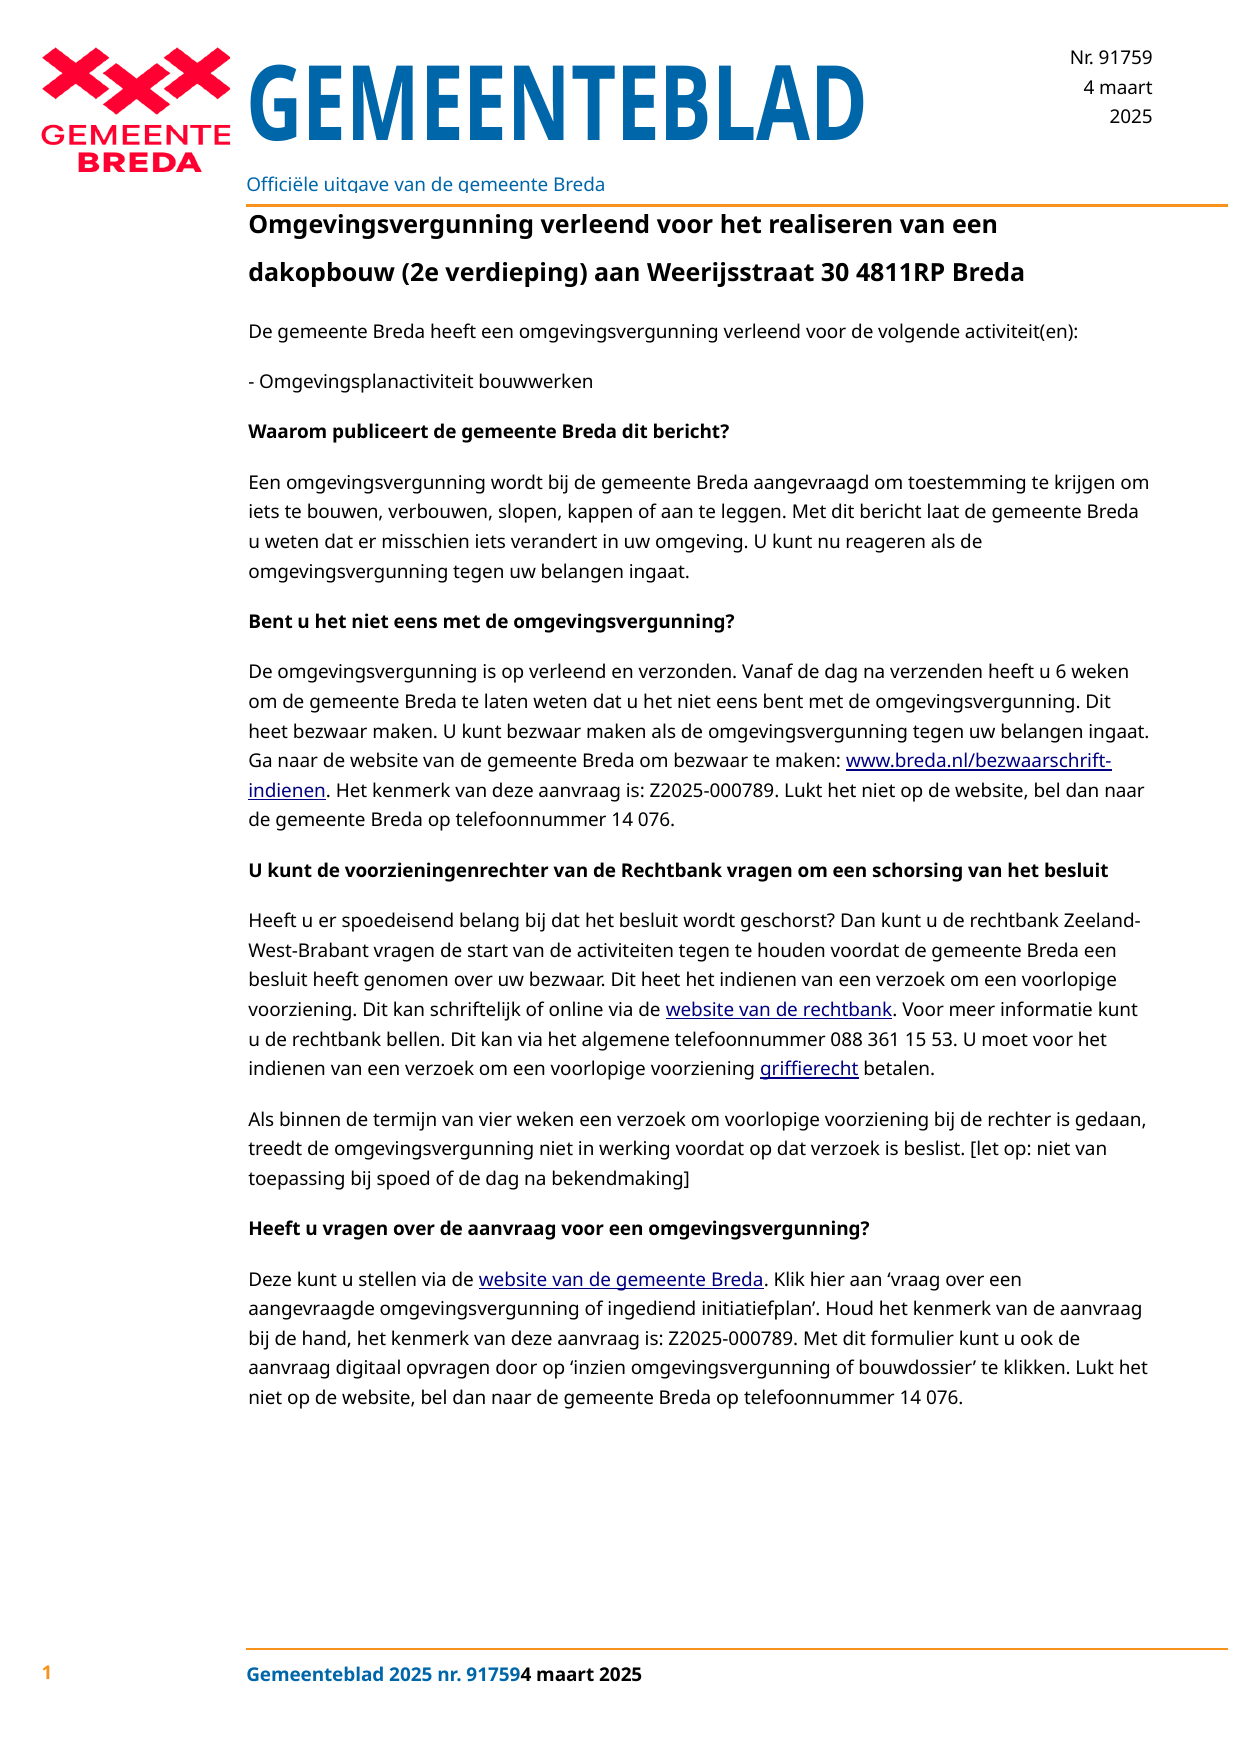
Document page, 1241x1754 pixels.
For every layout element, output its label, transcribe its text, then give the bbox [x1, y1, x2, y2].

text Heeft u vragen over de aanvraag voor een omgevingsvergunning? [248, 1215, 1152, 1241]
text Deze kunt u stellen via de website van de gemeente Breda. Klik hier aan ‘vraag over een aangevraagde omgevingsvergunning of ingediend initiatiefplan’. Houd het kenmerk van de aanvraag bij de hand, het kenmerk van deze aanvraag is: Z2025-000789. Met dit formulier kunt u ook de aanvraag digitaal opvragen door op ‘inzien omgevingsvergunning of bouwdossier’ te klikken. Lukt het niet op de website, bel dan naar de gemeente Breda op telefoonnummer 14 076. [248, 1266, 1152, 1410]
text - Omgevingsplanactiviteit bouwwerken [248, 368, 1152, 394]
text Bent u het niet eens met de omgevingsvergunning? [248, 608, 1152, 634]
text U kunt de voorzieningenrechter van de Rechtbank vragen om een schorsing van het besluit [248, 857, 1152, 883]
text De omgevingsvergunning is op verleend en verzonden. Vanaf de dag na verzenden heeft u 6 weken om de gemeente Breda te laten weten dat u het niet eens bent met de omgevingsvergunning. Dit heet bezwaar maken. U kunt bezwaar maken als de omgevingsvergunning tegen uw belangen ingaat. Ga naar de website van de gemeente Breda om bezwaar te maken: www.breda.nl/bezwaarschrift-indienen. Het kenmerk van deze aanvraag is: Z2025-000789. Lukt het niet op de website, bel dan naar de gemeente Breda op telefoonnummer 14 076. [248, 659, 1152, 832]
text Een omgevingsvergunning wordt bij de gemeente Breda aangevraagd om toestemming te krijgen om iets te bouwen, verbouwen, slopen, kappen of aan te leggen. Met dit bericht laat de gemeente Breda u weten dat er misschien iets verandert in uw omgeving. U kunt nu reageren als de omgevingsvergunning tegen uw belangen ingaat. [248, 469, 1152, 584]
text Omgevingsvergunning verleend voor het realiseren van een dakopbouw (2e verdieping) aan Weerijsstraat 30 4811RP Breda [248, 207, 1152, 288]
text De gemeente Breda heeft een omgevingsvergunning verleend voor de volgende activiteit(en): [248, 318, 1152, 344]
picture [41, 47, 231, 172]
text Als binnen de termijn van vier weken een verzoek om voorlopige voorziening bij de rechter is gedaan, treedt de omgevingsvergunning niet in werking voordat op dat verzoek is beslist. [let op: niet van toepassing bij spoed of de dag na bekendmaking] [248, 1106, 1152, 1191]
text Waarom publiceert de gemeente Breda dit bericht? [248, 419, 1152, 444]
text Heeft u er spoedeisend belang bij dat het besluit wordt geschorst? Dan kunt u de rechtbank Zeeland-West-Brabant vragen de start van de activiteiten tegen te houden voordat de gemeente Breda een besluit heeft genomen over uw bezwaar. Dit heet het indienen van een verzoek om een voorlopige voorziening. Dit kan schriftelijk of online via de website van de rechtbank. Voor meer informatie kunt u de rechtbank bellen. Dit kan via het algemene telefoonnummer 088 361 15 53. U moet voor het indienen van een verzoek om een voorlopige voorziening griffierecht betalen. [248, 907, 1152, 1081]
